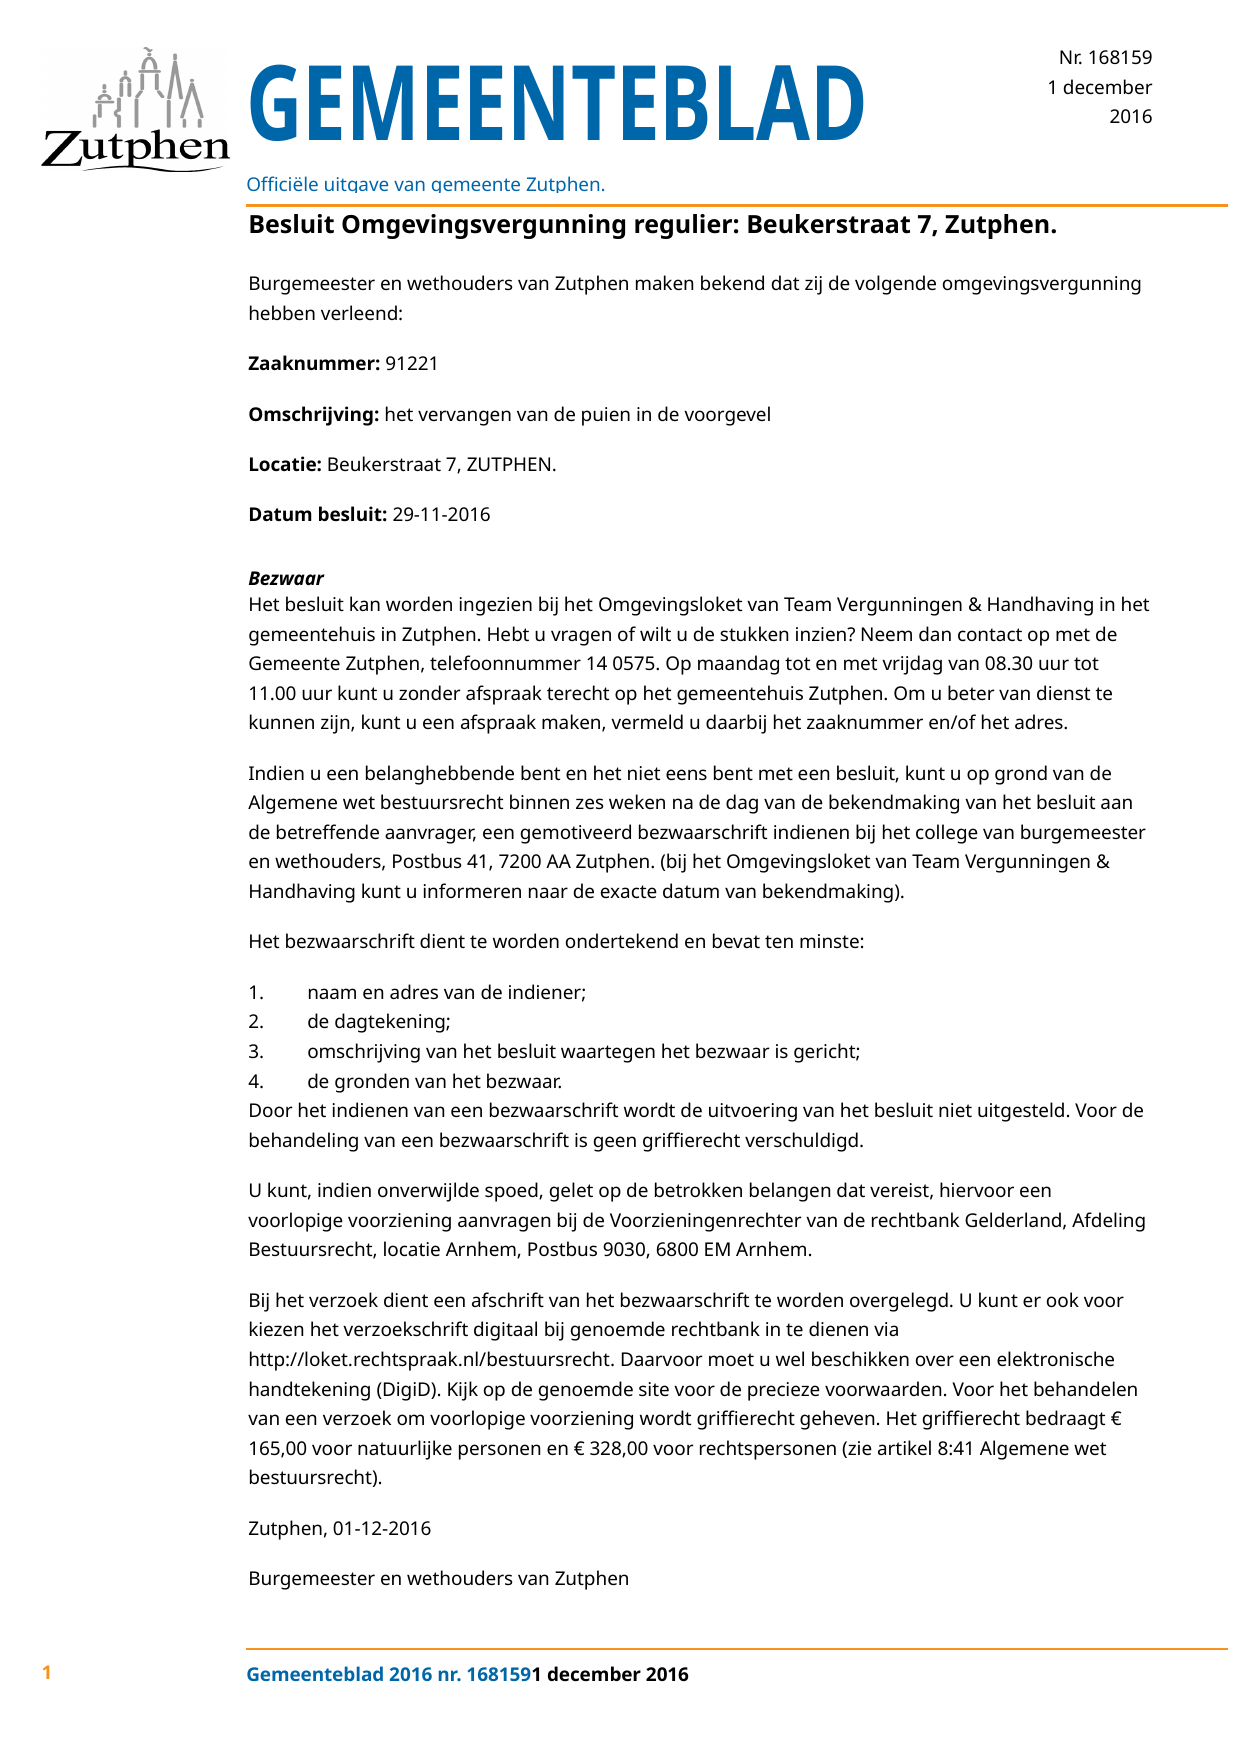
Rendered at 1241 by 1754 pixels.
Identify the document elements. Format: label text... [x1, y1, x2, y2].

text Het besluit kan worden ingezien bij het Omgevingsloket van Team Vergunningen & Handhaving in het gemeentehuis in Zutphen. Hebt u vragen of wilt u de stukken inzien? Neem dan contact op met de Gemeente Zutphen, telefoonnummer 14 0575. Op maandag tot en met vrijdag van 08.30 uur tot 11.00 uur kunt u zonder afspraak terecht op het gemeentehuis Zutphen. Om u beter van dienst te kunnen zijn, kunt u een afspraak maken, vermeld u daarbij het zaaknummer en/of het adres. [248, 591, 1152, 735]
text Burgemeester en wethouders van Zutphen maken bekend dat zij de volgende omgevingsvergunning hebben verleend: [248, 270, 1152, 326]
text Datum besluit: 29-11-2016 [248, 502, 1152, 527]
text Burgemeester en wethouders van Zutphen [248, 1565, 1152, 1591]
text Omschrijving: het vervangen van de puien in de voorgevel [248, 401, 1152, 426]
list omschrijving van het besluit waartegen het bezwaar is gericht; [248, 1038, 1152, 1064]
text Zaaknummer: 91221 [248, 350, 1152, 376]
text Besluit Omgevingsvergunning regulier: Beukerstraat 7, Zutphen. [248, 207, 1152, 241]
text U kunt, indien onverwijlde spoed, gelet op de betrokken belangen dat vereist, hiervoor een voorlopige voorziening aanvragen bij de Voorzieningenrechter van de rechtbank Gelderland, Afdeling Bestuursrecht, locatie Arnhem, Postbus 9030, 6800 EM Arnhem. [248, 1177, 1152, 1262]
text Bij het verzoek dient een afschrift van het bezwaarschrift te worden overgelegd. U kunt er ook voor kiezen het verzoekschrift digitaal bij genoemde rechtbank in te dienen via http://loket.rechtspraak.nl/bestuursrecht. Daarvoor moet u wel beschikken over een elektronische handtekening (DigiD). Kijk op de genoemde site voor de precieze voorwaarden. Voor het behandelen van een verzoek om voorlopige voorziening wordt griffierecht geheven. Het griffierecht bedraagt € 165,00 voor natuurlijke personen en € 328,00 voor rechtspersonen (zie artikel 8:41 Algemene wet bestuursrecht). [248, 1287, 1152, 1490]
picture [41, 47, 231, 172]
text Door het indienen van een bezwaarschrift wordt de uitvoering van het besluit niet uitgesteld. Voor de behandeling van een bezwaarschrift is geen griffierecht verschuldigd. [248, 1097, 1152, 1153]
text Indien u een belanghebbende bent en het niet eens bent met een besluit, kunt u op grond van de Algemene wet bestuursrecht binnen zes weken na de dag van de bekendmaking van het besluit aan de betreffende aanvrager, een gemotiveerd bezwaarschrift indienen bij het college van burgemeester en wethouders, Postbus 41, 7200 AA Zutphen. (bij het Omgevingsloket van Team Vergunningen & Handhaving kunt u informeren naar de exacte datum van bekendmaking). [248, 760, 1152, 904]
list naam en adres van de indiener; [248, 979, 1152, 1005]
text Zutphen, 01-12-2016 [248, 1515, 1152, 1541]
text Het bezwaarschrift dient te worden ondertekend en bevat ten minste: [248, 929, 1152, 954]
list de dagtekening; [248, 1009, 1152, 1034]
text Bezwaar [248, 566, 1152, 591]
text Locatie: Beukerstraat 7, ZUTPHEN. [248, 451, 1152, 477]
list de gronden van het bezwaar. [248, 1068, 1152, 1094]
